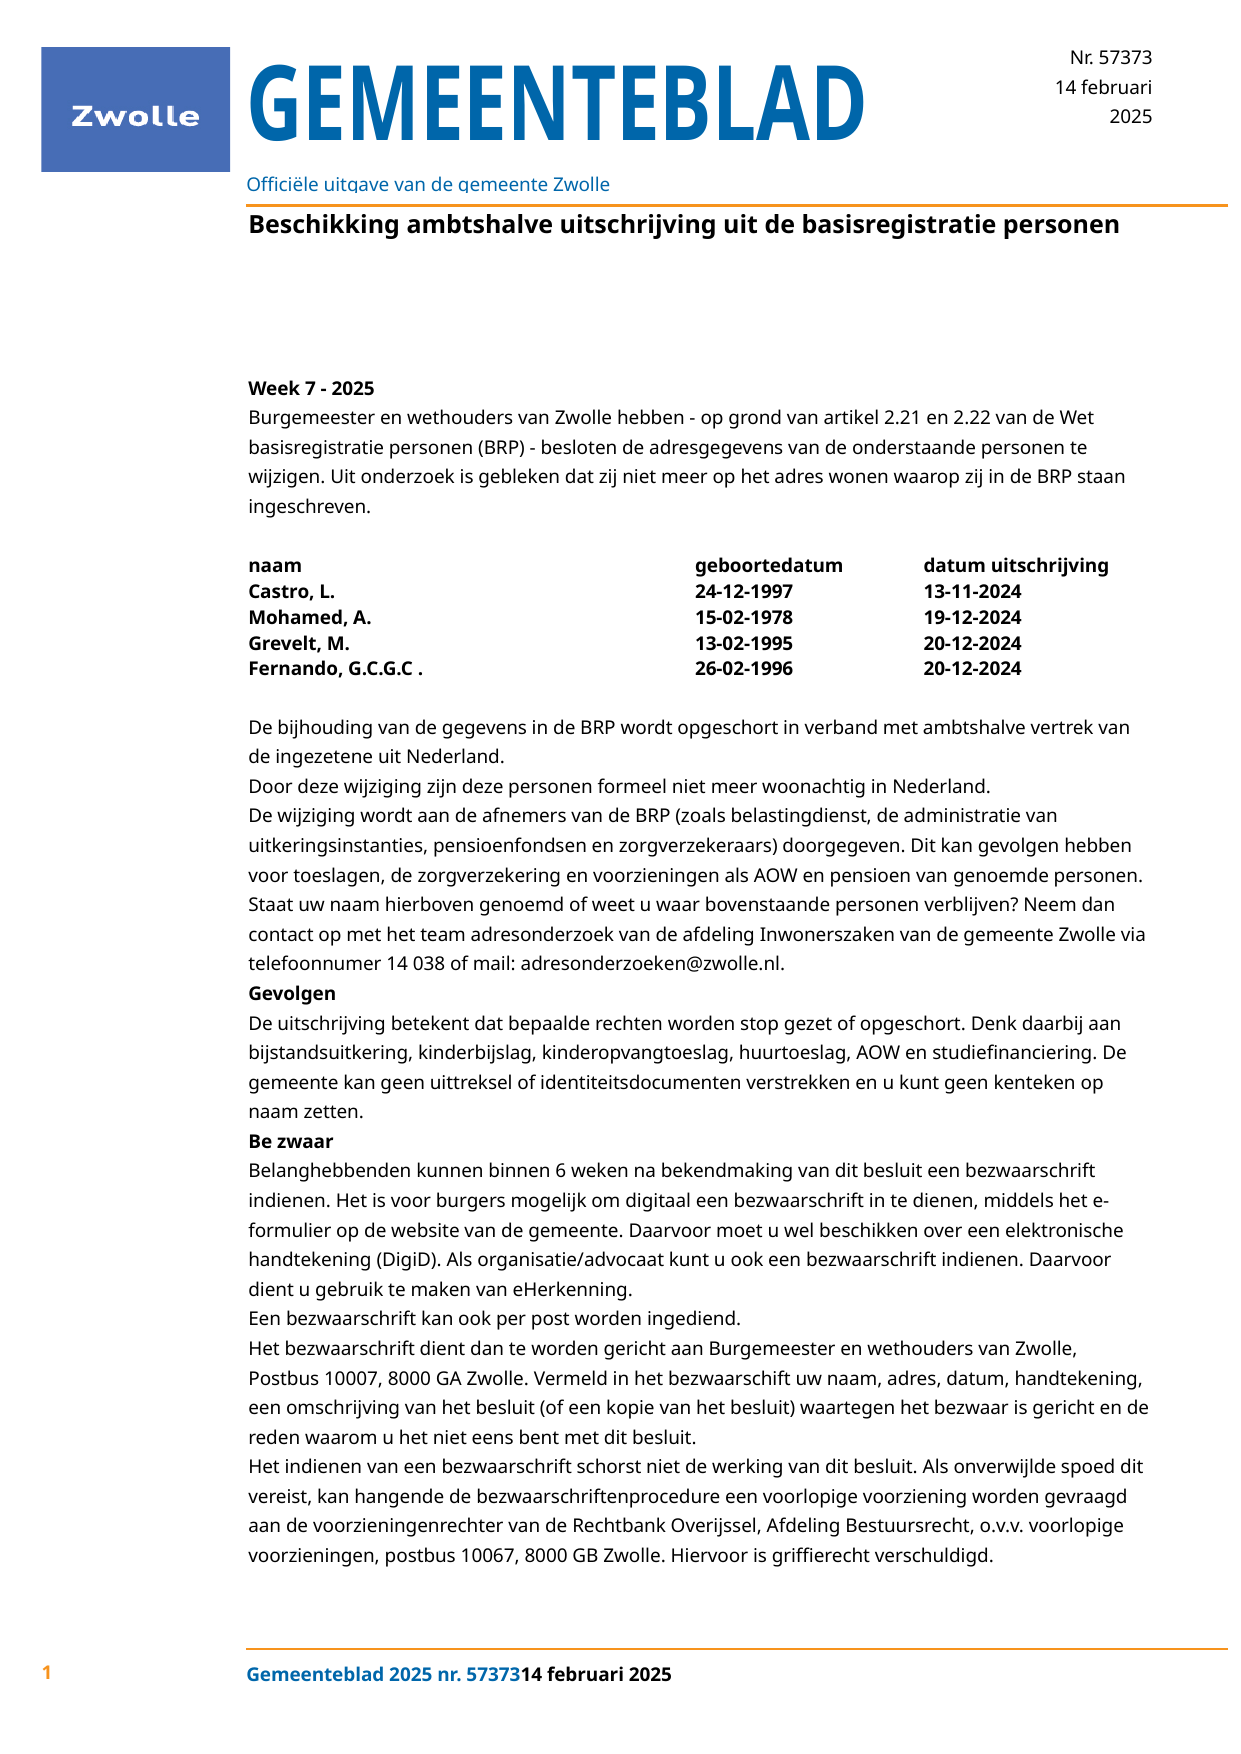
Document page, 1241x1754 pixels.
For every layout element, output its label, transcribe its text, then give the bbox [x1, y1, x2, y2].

text De wijziging wordt aan de afnemers van de BRP (zoals belastingdienst, de administratie van uitkeringsinstanties, pensioenfondsen en zorgverzekeraars) doorgegeven. Dit kan gevolgen hebben voor toeslagen, de zorgverzekering en voorzieningen als AOW en pensioen van genoemde personen. [248, 803, 1152, 888]
table_cell 20-12-2024 [923, 655, 1152, 681]
picture [41, 47, 231, 172]
table_cell Fernando, G.C.G.C . [248, 655, 695, 681]
table_header naam [248, 553, 695, 578]
table_cell 19-12-2024 [923, 604, 1152, 630]
table_header datum uitschrijving [923, 553, 1152, 578]
table_cell 15-02-1978 [695, 604, 923, 630]
text Het bezwaarschrift dient dan te worden gericht aan Burgemeester en wethouders van Zwolle, Postbus 10007, 8000 GA Zwolle. Vermeld in het bezwaarschift uw naam, adres, datum, handtekening, een omschrijving van het besluit (of een kopie van het besluit) waartegen het bezwaar is gericht en de reden waarom u het niet eens bent met dit besluit. [248, 1335, 1152, 1450]
text Beschikking ambtshalve uitschrijving uit de basisregistratie personen [248, 207, 1152, 241]
text Belanghebbenden kunnen binnen 6 weken na bekendmaking van dit besluit een bezwaarschrift indienen. Het is voor burgers mogelijk om digitaal een bezwaarschrift in te dienen, middels het e-formulier op de website van de gemeente. Daarvoor moet u wel beschikken over een elektronische handtekening (DigiD). Als organisatie/advocaat kunt u ook een bezwaarschrift indienen. Daarvoor dient u gebruik te maken van eHerkenning. [248, 1158, 1152, 1302]
table_cell Castro, L. [248, 578, 695, 604]
text De uitschrijving betekent dat bepaalde rechten worden stop gezet of opgeschort. Denk daarbij aan bijstandsuitkering, kinderbijslag, kinderopvangtoeslag, huurtoeslag, AOW en studiefinanciering. De gemeente kan geen uittreksel of identiteitsdocumenten verstrekken en u kunt geen kenteken op naam zetten. [248, 1010, 1152, 1124]
text Gevolgen [248, 980, 1152, 1006]
text Burgemeester en wethouders van Zwolle hebben - op grond van artikel 2.21 en 2.22 van de Wet basisregistratie personen (BRP) - besloten de adresgegevens van de onderstaande personen te wijzigen. Uit onderzoek is gebleken dat zij niet meer op het adres wonen waarop zij in de BRP staan ingeschreven. [248, 404, 1152, 519]
text Staat uw naam hierboven genoemd of weet u waar bovenstaande personen verblijven? Neem dan contact op met het team adresonderzoek van de afdeling Inwonerszaken van de gemeente Zwolle via telefoonnumer 14 038 of mail: adresonderzoeken@zwolle.nl. [248, 891, 1152, 976]
text Een bezwaarschrift kan ook per post worden ingediend. [248, 1306, 1152, 1331]
table_cell 13-11-2024 [923, 578, 1152, 604]
table_cell Mohamed, A. [248, 604, 695, 630]
text De bijhouding van de gegevens in de BRP wordt opgeschort in verband met ambtshalve vertrek van de ingezetene uit Nederland. [248, 714, 1152, 769]
table_header geboortedatum [695, 553, 923, 578]
text Door deze wijziging zijn deze personen formeel niet meer woonachtig in Nederland. [248, 773, 1152, 799]
text Het indienen van een bezwaarschrift schorst niet de werking van dit besluit. Als onverwijlde spoed dit vereist, kan hangende de bezwaarschriftenprocedure een voorlopige voorziening worden gevraagd aan de voorzieningenrechter van de Rechtbank Overijssel, Afdeling Bestuursrecht, o.v.v. voorlopige voorzieningen, postbus 10067, 8000 GB Zwolle. Hiervoor is griffierecht verschuldigd. [248, 1453, 1152, 1568]
table_cell Grevelt, M. [248, 630, 695, 655]
table_cell 26-02-1996 [695, 655, 923, 681]
text Be zwaar [248, 1128, 1152, 1154]
table_cell 20-12-2024 [923, 630, 1152, 655]
table_cell 24-12-1997 [695, 578, 923, 604]
text Week 7 - 2025 [248, 375, 1152, 401]
table_cell 13-02-1995 [695, 630, 923, 655]
